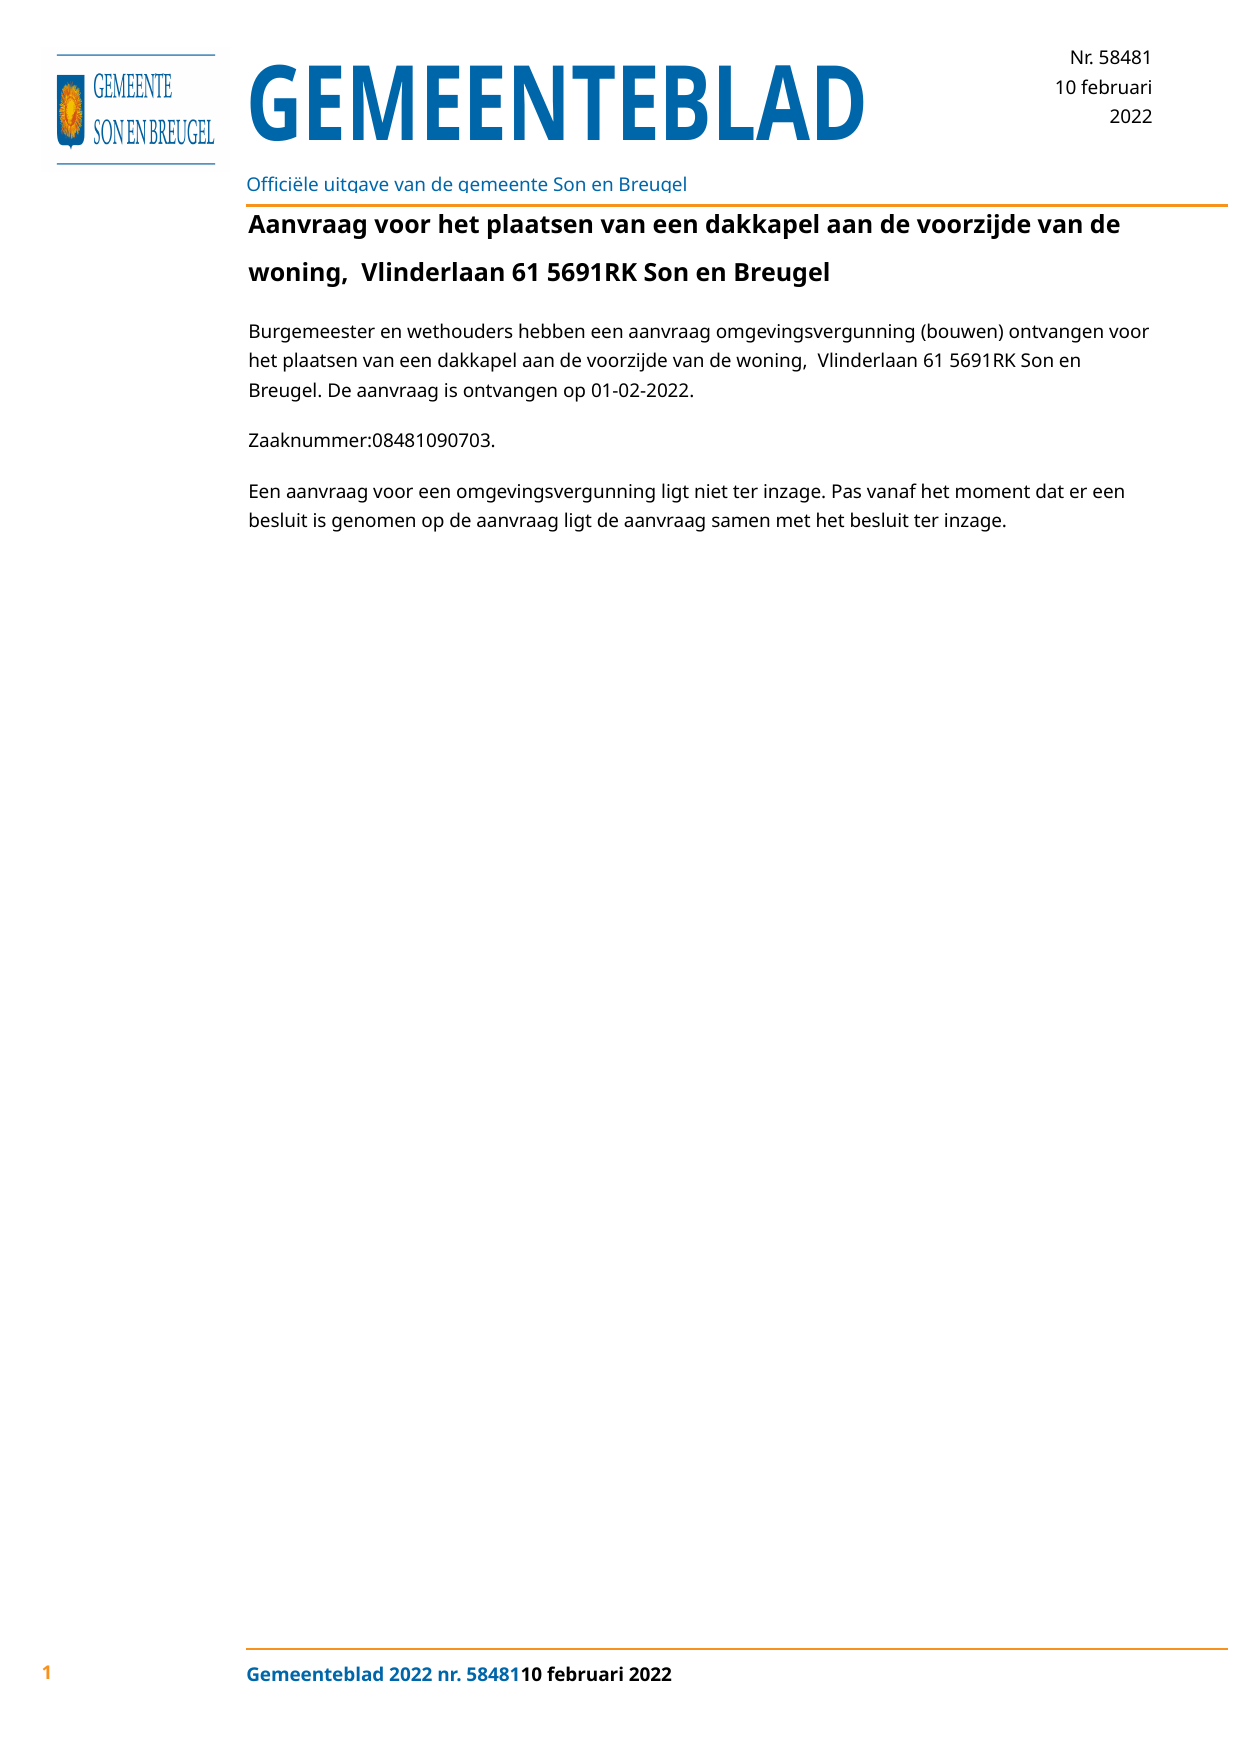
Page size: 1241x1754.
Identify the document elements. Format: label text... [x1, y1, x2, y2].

text Een aanvraag voor een omgevingsvergunning ligt niet ter inzage. Pas vanaf het moment dat er een besluit is genomen op de aanvraag ligt de aanvraag samen met het besluit ter inzage. [248, 478, 1152, 533]
picture [41, 47, 231, 172]
text Zaaknummer:08481090703. [248, 427, 1152, 453]
text Aanvraag voor het plaatsen van een dakkapel aan de voorzijde van de woning, Vlinderlaan 61 5691RK Son en Breugel [248, 207, 1152, 288]
text Burgemeester en wethouders hebben een aanvraag omgevingsvergunning (bouwen) ontvangen voor het plaatsen van een dakkapel aan de voorzijde van de woning, Vlinderlaan 61 5691RK Son en Breugel. De aanvraag is ontvangen op 01-02-2022. [248, 318, 1152, 403]
